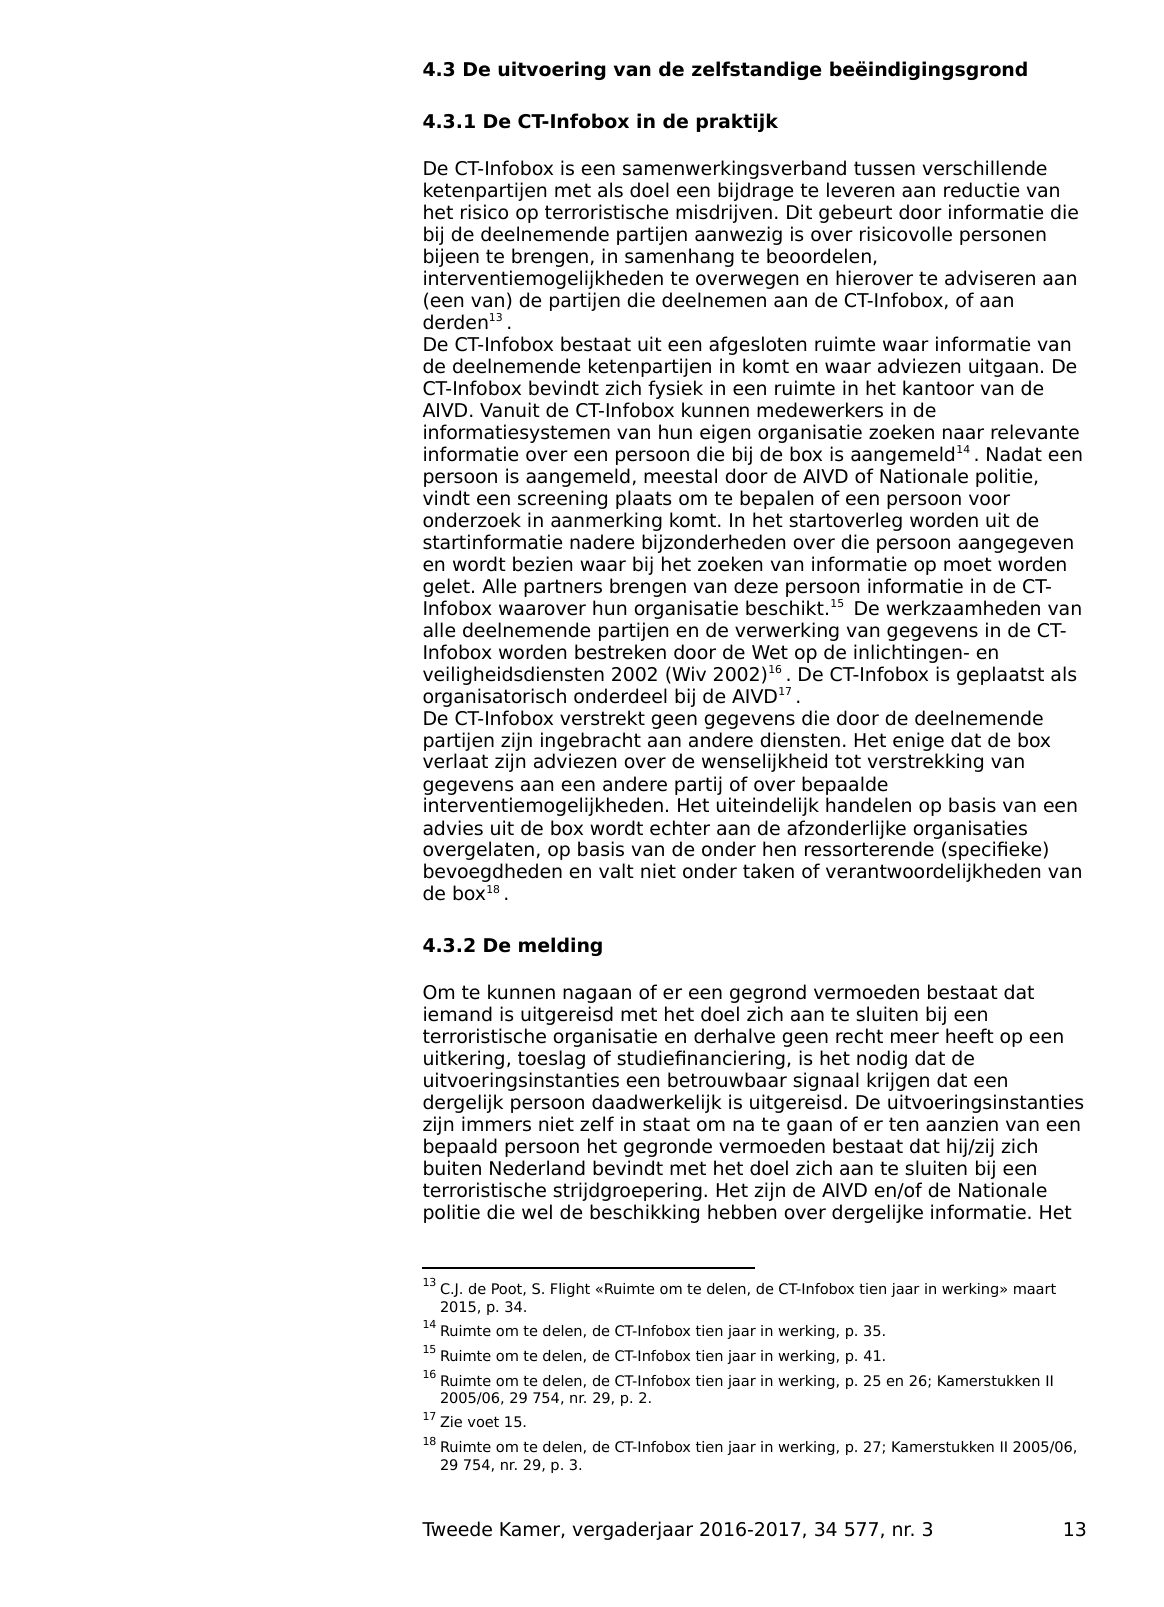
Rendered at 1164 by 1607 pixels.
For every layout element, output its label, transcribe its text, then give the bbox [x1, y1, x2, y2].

text De CT-Infobox bestaat uit een afgesloten ruimte waar informatie van de deelnemende ketenpartijen in komt en waar adviezen uitgaan. De CT-Infobox bevindt zich fysiek in een ruimte in het kantoor van de AIVD. Vanuit de CT-Infobox kunnen medewerkers in de informatiesystemen van hun eigen organisatie zoeken naar relevante informatie over een persoon die bij de box is aangemeld. Nadat een persoon is aangemeld, meestal door de AIVD of Nationale politie, vindt een screening plaats om te bepalen of een persoon voor onderzoek in aanmerking komt. In het startoverleg worden uit de startinformatie nadere bijzonderheden over die persoon aangegeven en wordt bezien waar bij het zoeken van informatie op moet worden gelet. Alle partners brengen van deze persoon informatie in de CT-Infobox waarover hun organisatie beschikt. De werkzaamheden van alle deelnemende partijen en de verwerking van gegevens in de CT-Infobox worden bestreken door de Wet op de inlichtingen- en veiligheidsdiensten 2002 (Wiv 2002). De CT-Infobox is geplaatst als organisatorisch onderdeel bij de AIVD. [422, 334, 1087, 707]
text De CT-Infobox is een samenwerkingsverband tussen verschillende ketenpartijen met als doel een bijdrage te leveren aan reductie van het risico op terroristische misdrijven. Dit gebeurt door informatie die bij de deelnemende partijen aanwezig is over risicovolle personen bijeen te brengen, in samenhang te beoordelen, interventiemogelijkheden te overwegen en hierover te adviseren aan (een van) de partijen die deelnemen aan de CT-Infobox, of aan derden. [422, 158, 1087, 334]
subtitle 4.3.2 De melding [422, 935, 1087, 957]
text Om te kunnen nagaan of er een gegrond vermoeden bestaat dat iemand is uitgereisd met het doel zich aan te sluiten bij een terroristische organisatie en derhalve geen recht meer heeft op een uitkering, toeslag of studiefinanciering, is het nodig dat de uitvoeringsinstanties een betrouwbaar signaal krijgen dat een dergelijk persoon daadwerkelijk is uitgereisd. De uitvoeringsinstanties zijn immers niet zelf in staat om na te gaan of er ten aanzien van een bepaald persoon het gegronde vermoeden bestaat dat hij/zij zich buiten Nederland bevindt met het doel zich aan te sluiten bij een terroristische strijdgroepering. Het zijn de AIVD en/of de Nationale politie die wel de beschikking hebben over dergelijke informatie. Het [422, 982, 1087, 1224]
text Zie voet 15. [422, 1410, 1087, 1432]
text Ruimte om te delen, de CT-Infobox tien jaar in werking, p. 35. [422, 1318, 1087, 1341]
subtitle 4.3 De uitvoering van de zelfstandige beëindigingsgrond [422, 59, 1087, 81]
text C.J. de Poot, S. Flight «Ruimte om te delen, de CT-Infobox tien jaar in werking» maart 2015, p. 34. [422, 1277, 1087, 1316]
text Ruimte om te delen, de CT-Infobox tien jaar in werking, p. 25 en 26; Kamerstukken II 2005/06, 29 754, nr. 29, p. 2. [422, 1368, 1087, 1407]
text Ruimte om te delen, de CT-Infobox tien jaar in werking, p. 27; Kamerstukken II 2005/06, 29 754, nr. 29, p. 3. [422, 1435, 1087, 1474]
subtitle 4.3.1 De CT-Infobox in de praktijk [422, 111, 1087, 133]
text De CT-Infobox verstrekt geen gegevens die door de deelnemende partijen zijn ingebracht aan andere diensten. Het enige dat de box verlaat zijn adviezen over de wenselijkheid tot verstrekking van gegevens aan een andere partij of over bepaalde interventiemogelijkheden. Het uiteindelijk handelen op basis van een advies uit de box wordt echter aan de afzonderlijke organisaties overgelaten, op basis van de onder hen ressorterende (specifieke) bevoegdheden en valt niet onder taken of verantwoordelijkheden van de box. [422, 707, 1087, 905]
text Ruimte om te delen, de CT-Infobox tien jaar in werking, p. 41. [422, 1343, 1087, 1366]
